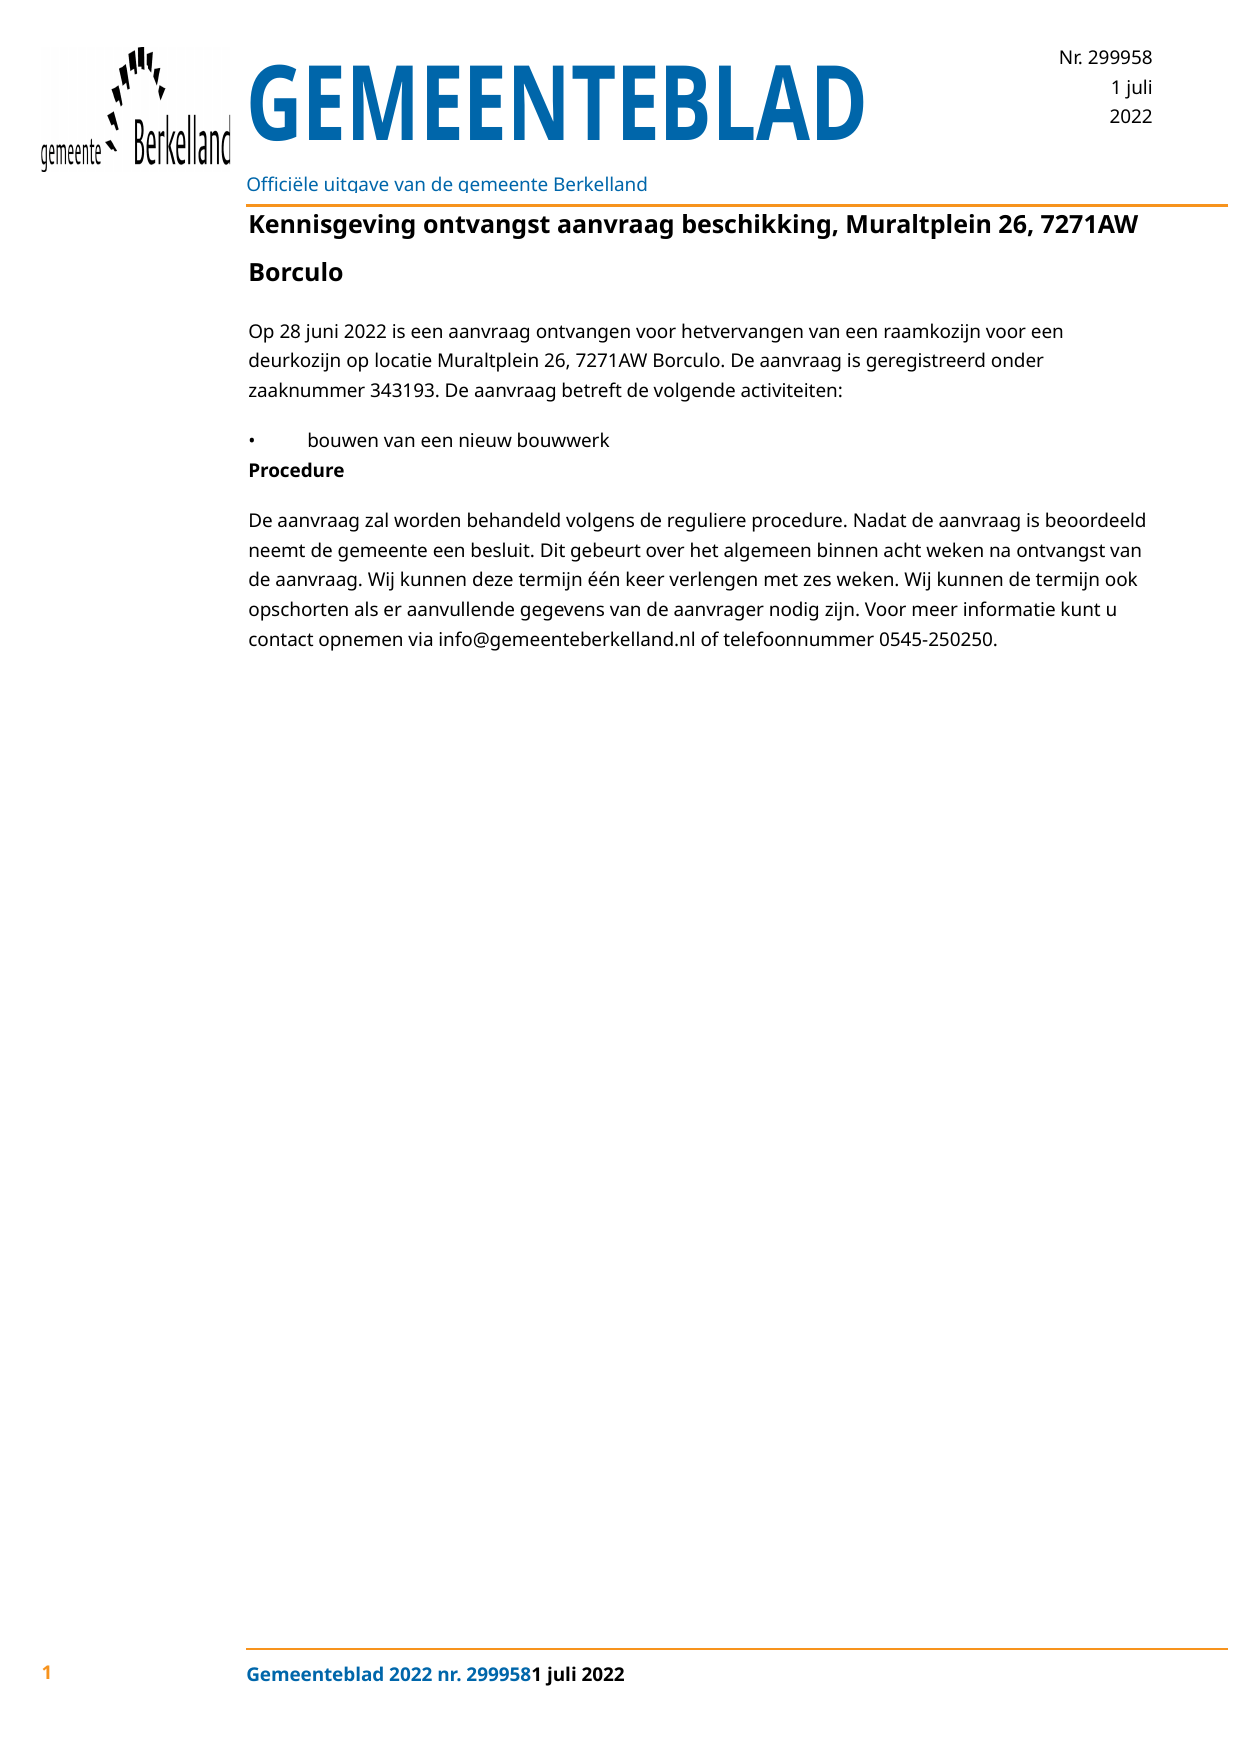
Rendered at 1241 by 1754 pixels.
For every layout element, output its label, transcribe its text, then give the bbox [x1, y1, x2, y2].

text Kennisgeving ontvangst aanvraag beschikking, Muraltplein 26, 7271AW Borculo [248, 207, 1152, 288]
list bouwen van een nieuw bouwwerk [248, 427, 1152, 453]
text De aanvraag zal worden behandeld volgens de reguliere procedure. Nadat de aanvraag is beoordeeld neemt de gemeente een besluit. Dit gebeurt over het algemeen binnen acht weken na ontvangst van de aanvraag. Wij kunnen deze termijn één keer verlengen met zes weken. Wij kunnen de termijn ook opschorten als er aanvullende gegevens van de aanvrager nodig zijn. Voor meer informatie kunt u contact opnemen via info@gemeenteberkelland.nl of telefoonnummer 0545-250250. [248, 507, 1152, 652]
text Op 28 juni 2022 is een aanvraag ontvangen voor hetvervangen van een raamkozijn voor een deurkozijn op locatie Muraltplein 26, 7271AW Borculo. De aanvraag is geregistreerd onder zaaknummer 343193. De aanvraag betreft de volgende activiteiten: [248, 318, 1152, 403]
picture [41, 47, 231, 172]
text Procedure [248, 457, 1152, 483]
